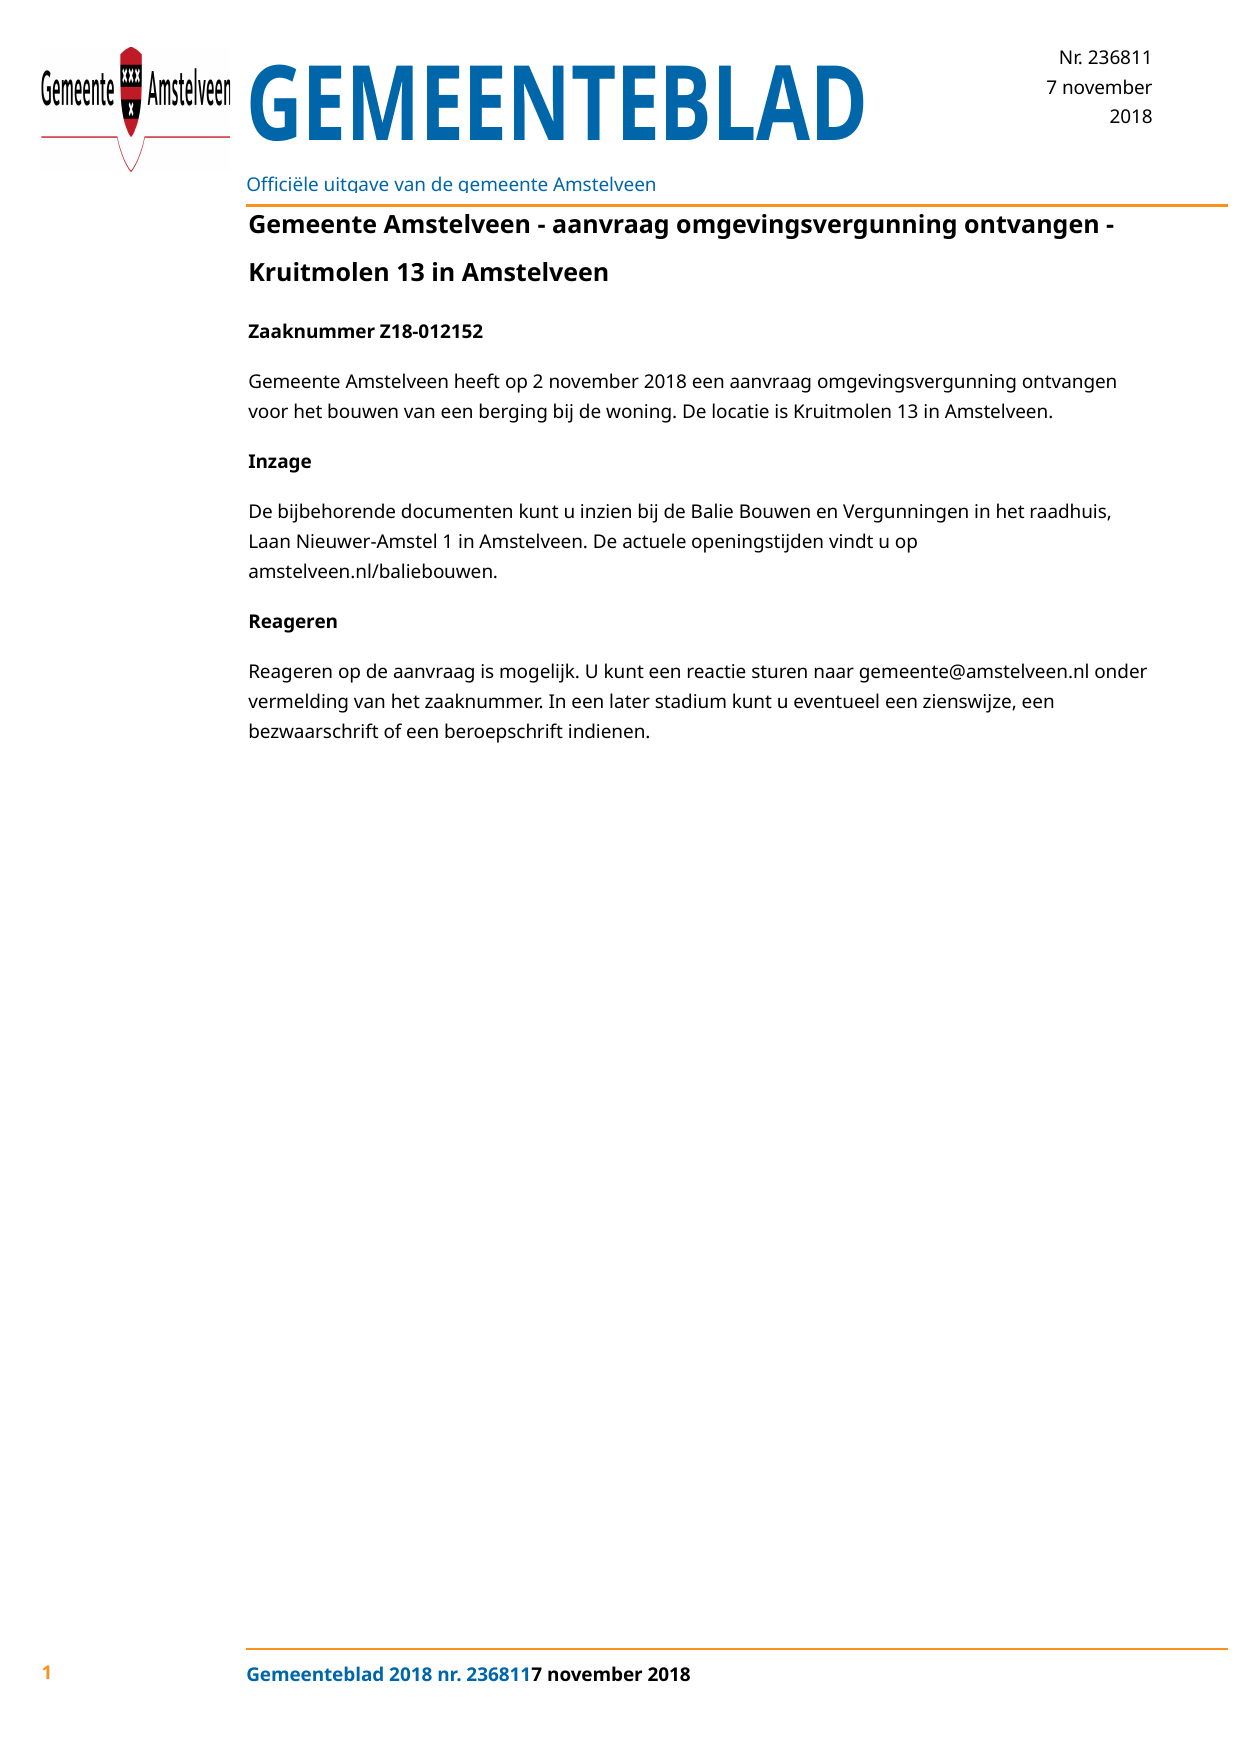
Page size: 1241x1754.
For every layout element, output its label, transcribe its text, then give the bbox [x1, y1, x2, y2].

text De bijbehorende documenten kunt u inzien bij de Balie Bouwen en Vergunningen in het raadhuis, Laan Nieuwer-Amstel 1 in Amstelveen. De actuele openingstijden vindt u op amstelveen.nl/baliebouwen. [248, 499, 1152, 584]
picture [41, 47, 231, 172]
text Inzage [248, 448, 1152, 474]
text Reageren op de aanvraag is mogelijk. U kunt een reactie sturen naar gemeente@amstelveen.nl onder vermelding van het zaaknummer. In een later stadium kunt u eventueel een zienswijze, een bezwaarschrift of een beroepschrift indienen. [248, 659, 1152, 744]
text Gemeente Amstelveen heeft op 2 november 2018 een aanvraag omgevingsvergunning ontvangen voor het bouwen van een berging bij de woning. De locatie is Kruitmolen 13 in Amstelveen. [248, 368, 1152, 424]
text Zaaknummer Z18-012152 [248, 318, 1152, 344]
text Gemeente Amstelveen - aanvraag omgevingsvergunning ontvangen - Kruitmolen 13 in Amstelveen [248, 207, 1152, 288]
text Reageren [248, 608, 1152, 634]
